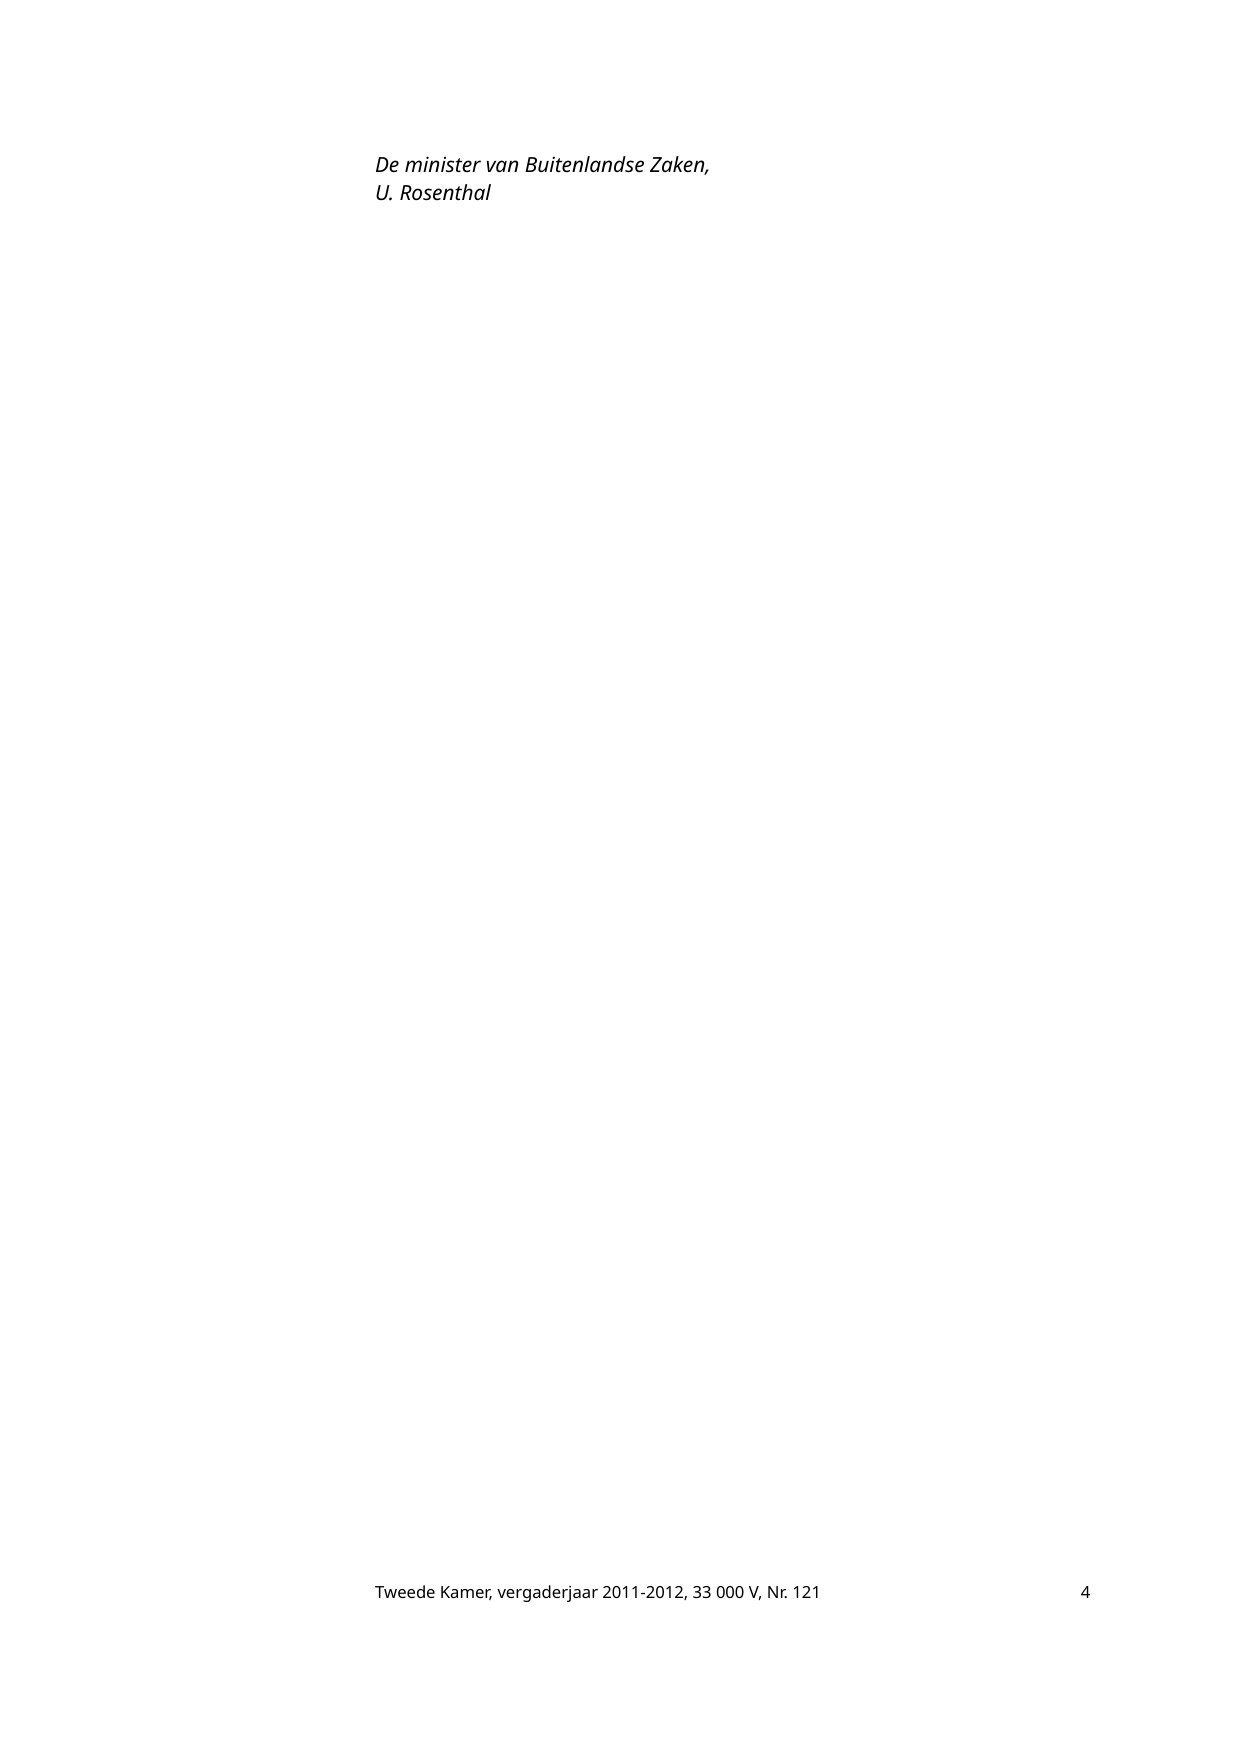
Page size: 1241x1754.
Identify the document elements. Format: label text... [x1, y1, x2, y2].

text U. Rosenthal [375, 178, 1090, 207]
text De minister van Buitenlandse Zaken, [375, 150, 1090, 178]
